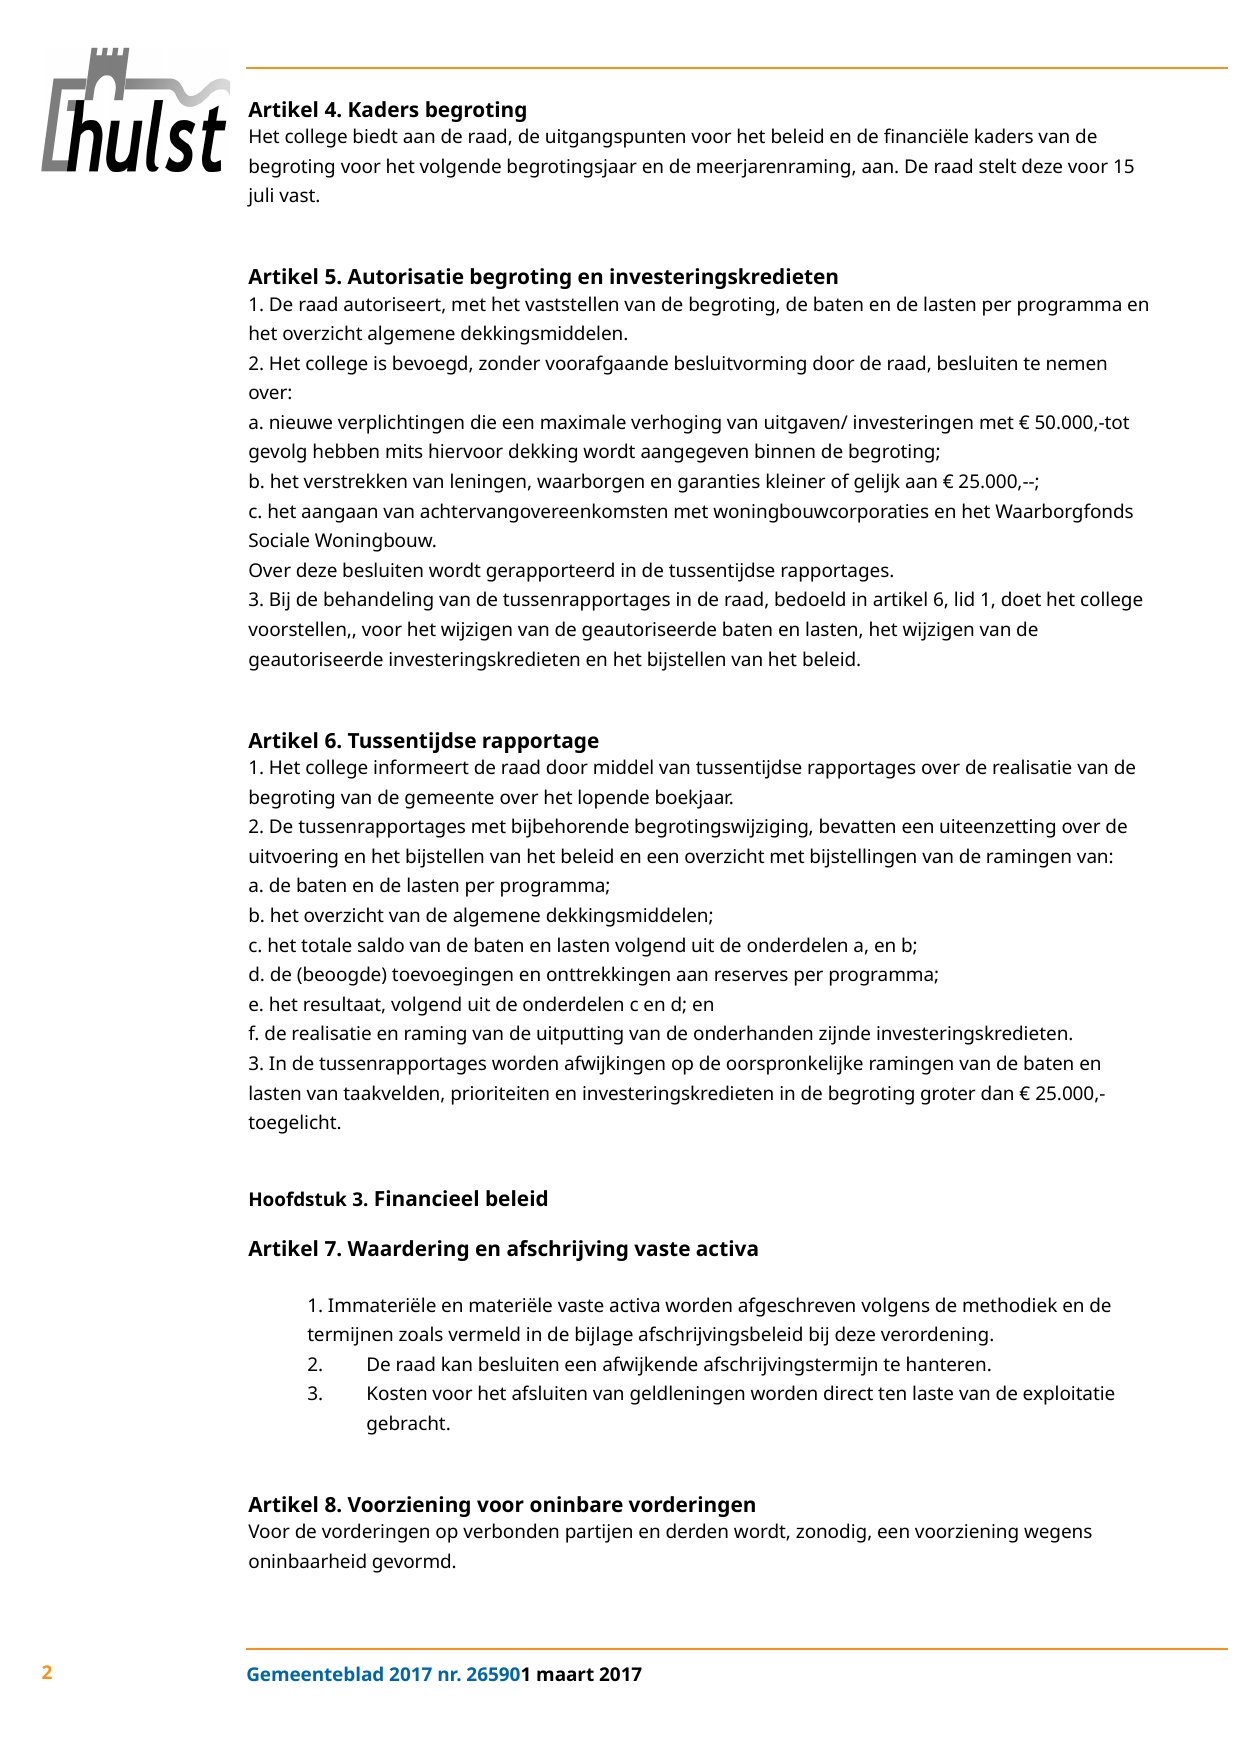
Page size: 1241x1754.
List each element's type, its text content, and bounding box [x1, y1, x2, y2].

text c. het aangaan van achtervangovereenkomsten met woningbouwcorporaties en het Waarborgfonds Sociale Woningbouw. [248, 498, 1152, 553]
text Artikel 8. Voorziening voor oninbare vorderingen [248, 1490, 1152, 1518]
text Artikel 7. Waardering en afschrijving vaste activa [248, 1234, 1152, 1262]
text Artikel 4. Kaders begroting [248, 95, 1152, 123]
text d. de (beoogde) toevoegingen en onttrekkingen aan reserves per programma; [248, 961, 1152, 987]
text f. de realisatie en raming van de uitputting van de onderhanden zijnde investeringskredieten. [248, 1021, 1152, 1046]
text 3. In de tussenrapportages worden afwijkingen op de oorspronkelijke ramingen van de baten en lasten van taakvelden, prioriteiten en investeringskredieten in de begroting groter dan € 25.000,-toegelicht. [248, 1050, 1152, 1135]
text Over deze besluiten wordt gerapporteerd in de tussentijdse rapportages. [248, 557, 1152, 583]
list 1. Immateriële en materiële vaste activa worden afgeschreven volgens de methodiek en de termijnen zoals vermeld in de bijlage afschrijvingsbeleid bij deze verordening. [248, 1292, 1152, 1347]
text a. nieuwe verplichtingen die een maximale verhoging van uitgaven/ investeringen met € 50.000,-tot gevolg hebben mits hiervoor dekking wordt aangegeven binnen de begroting; [248, 409, 1152, 464]
text Het college biedt aan de raad, de uitgangspunten voor het beleid en de financiële kaders van de begroting voor het volgende begrotingsjaar en de meerjarenraming, aan. De raad stelt deze voor 15 juli vast. [248, 123, 1152, 208]
text b. het verstrekken van leningen, waarborgen en garanties kleiner of gelijk aan € 25.000,--; [248, 468, 1152, 494]
text b. het overzicht van de algemene dekkingsmiddelen; [248, 902, 1152, 928]
text c. het totale saldo van de baten en lasten volgend uit de onderdelen a, en b; [248, 932, 1152, 957]
text 2. De tussenrapportages met bijbehorende begrotingswijziging, bevatten een uiteenzetting over de uitvoering en het bijstellen van het beleid en een overzicht met bijstellingen van de ramingen van: [248, 813, 1152, 869]
text Voor de vorderingen op verbonden partijen en derden wordt, zonodig, een voorziening wegens oninbaarheid gevormd. [248, 1518, 1152, 1574]
text Artikel 5. Autorisatie begroting en investeringskredieten [248, 262, 1152, 291]
list De raad kan besluiten een afwijkende afschrijvingstermijn te hanteren. [307, 1351, 1152, 1377]
text 1. Het college informeert de raad door middel van tussentijdse rapportages over de realisatie van de begroting van de gemeente over het lopende boekjaar. [248, 754, 1152, 809]
picture [41, 47, 231, 172]
text 2. Het college is bevoegd, zonder voorafgaande besluitvorming door de raad, besluiten te nemen over: [248, 350, 1152, 405]
list Kosten voor het afsluiten van geldleningen worden direct ten laste van de exploitatie gebracht. [307, 1381, 1152, 1436]
text a. de baten en de lasten per programma; [248, 873, 1152, 898]
text Hoofdstuk 3. Financieel beleid [248, 1184, 1152, 1213]
text 1. De raad autoriseert, met het vaststellen van de begroting, de baten en de lasten per programma en het overzicht algemene dekkingsmiddelen. [248, 291, 1152, 346]
text e. het resultaat, volgend uit de onderdelen c en d; en [248, 991, 1152, 1017]
text 3. Bij de behandeling van de tussenrapportages in de raad, bedoeld in artikel 6, lid 1, doet het college voorstellen,, voor het wijzigen van de geautoriseerde baten en lasten, het wijzigen van de geautoriseerde investeringskredieten en het bijstellen van het beleid. [248, 587, 1152, 672]
text Artikel 6. Tussentijdse rapportage [248, 726, 1152, 754]
